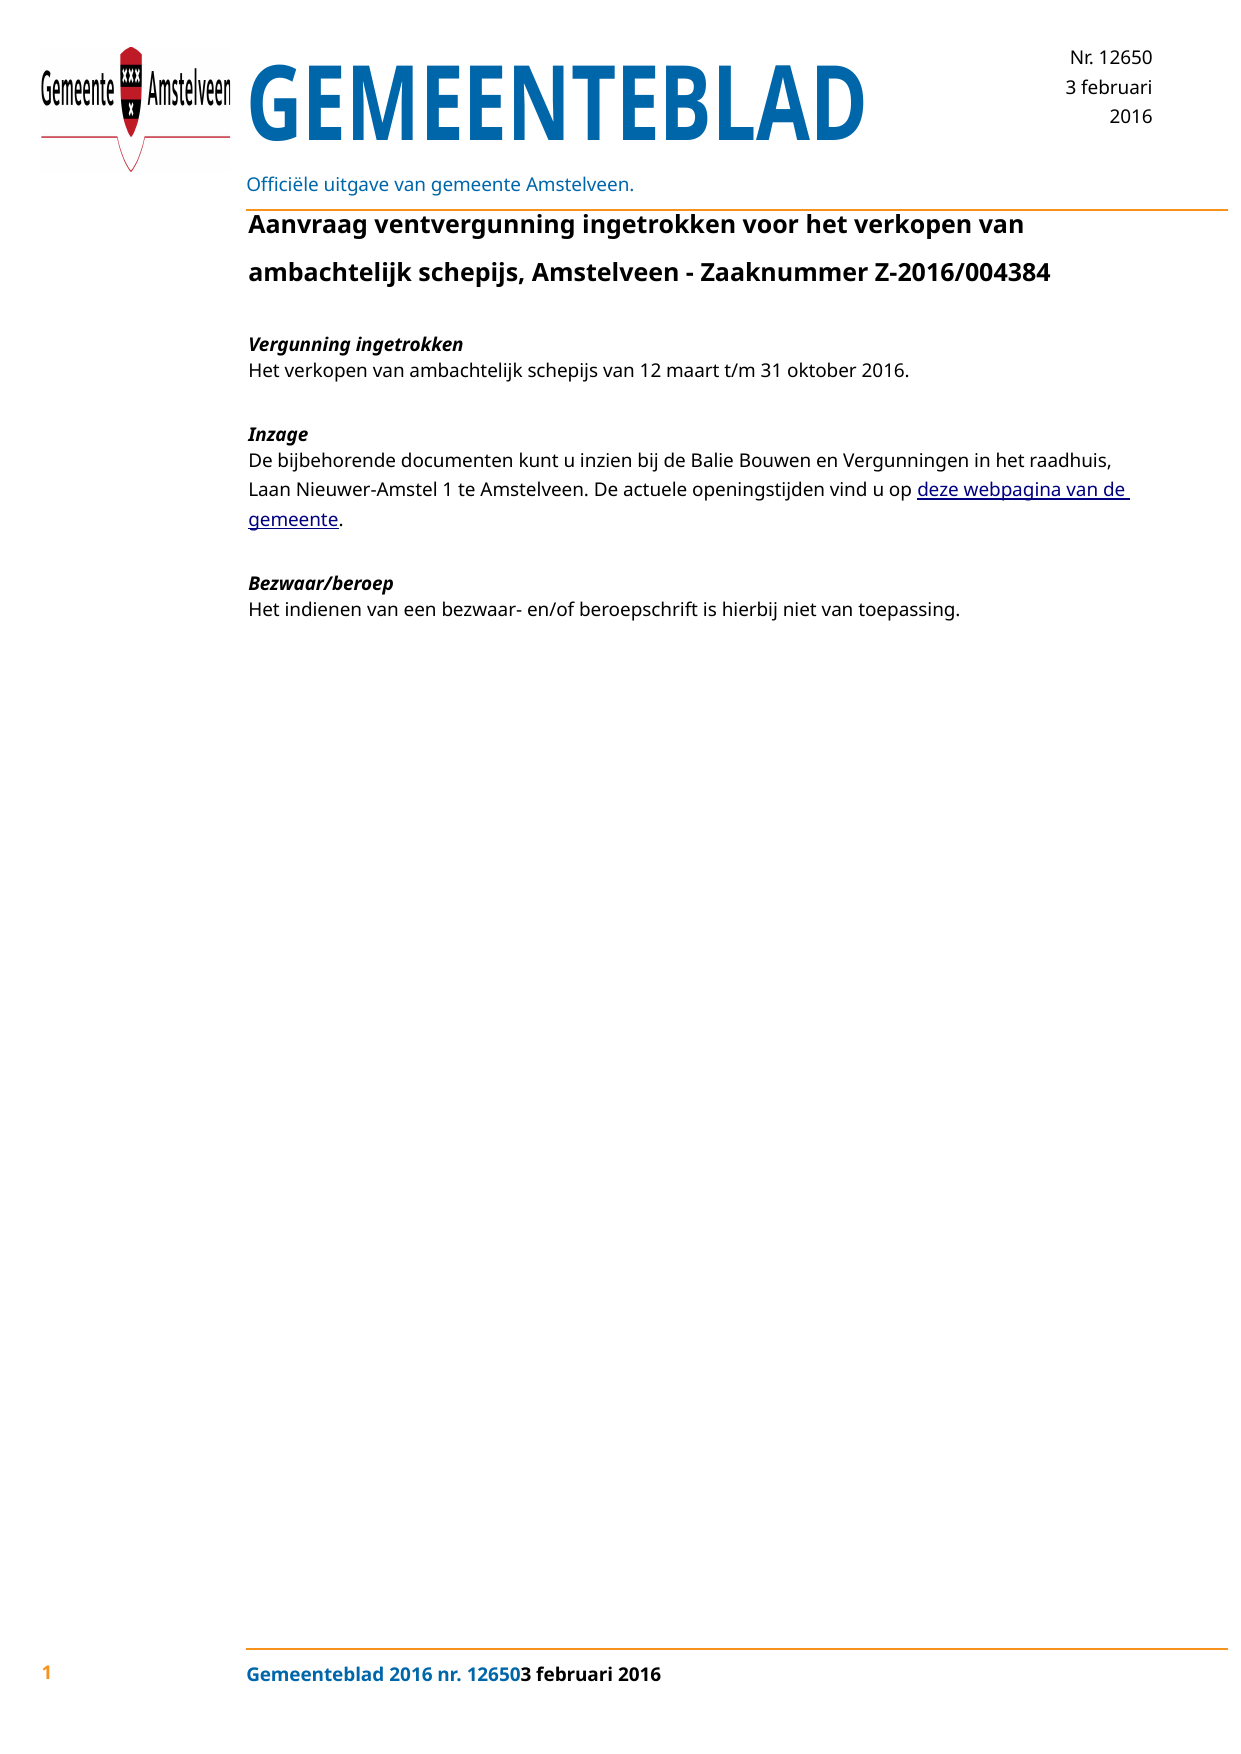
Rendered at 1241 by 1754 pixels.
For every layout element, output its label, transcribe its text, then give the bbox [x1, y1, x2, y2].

text Aanvraag ventvergunning ingetrokken voor het verkopen van ambachtelijk schepijs, Amstelveen - Zaaknummer Z-2016/004384 [248, 211, 1152, 288]
text Het indienen van een bezwaar- en/of beroepschrift is hierbij niet van toepassing. [248, 596, 1152, 621]
text Inzage [248, 421, 1152, 447]
text De bijbehorende documenten kunt u inzien bij de Balie Bouwen en Vergunningen in het raadhuis, Laan Nieuwer-Amstel 1 te Amstelveen. De actuele openingstijden vind u op deze webpagina van de gemeente. [248, 447, 1152, 532]
text Het verkopen van ambachtelijk schepijs van 12 maart t/m 31 oktober 2016. [248, 357, 1152, 383]
text Bezwaar/beroep [248, 570, 1152, 596]
text Vergunning ingetrokken [248, 331, 1152, 357]
picture [41, 47, 231, 172]
